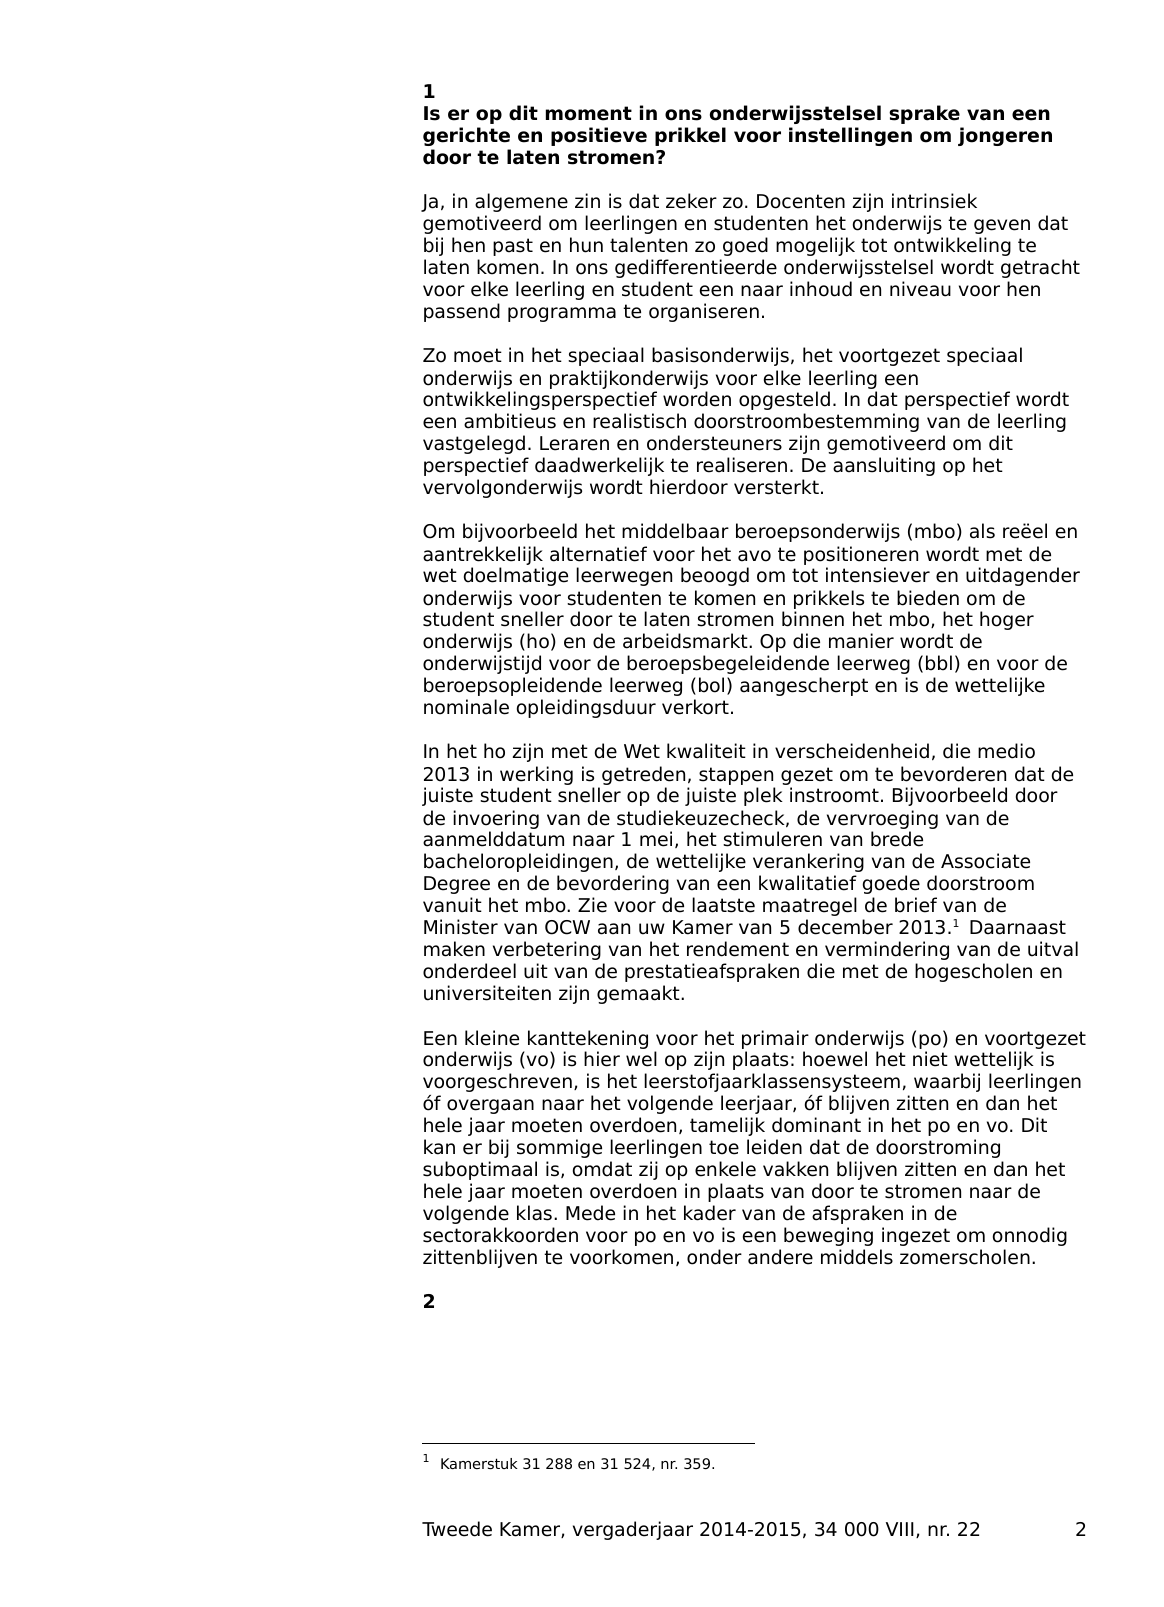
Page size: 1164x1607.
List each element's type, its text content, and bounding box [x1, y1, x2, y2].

text In het ho zijn met de Wet kwaliteit in verscheidenheid, die medio 2013 in werking is getreden, stappen gezet om te bevorderen dat de juiste student sneller op de juiste plek instroomt. Bijvoorbeeld door de invoering van de studiekeuzecheck, de vervroeging van de aanmelddatum naar 1 mei, het stimuleren van brede bacheloropleidingen, de wettelijke verankering van de Associate Degree en de bevordering van een kwalitatief goede doorstroom vanuit het mbo. Zie voor de laatste maatregel de brief van de Minister van OCW aan uw Kamer van 5 december 2013. Daarnaast maken verbetering van het rendement en vermindering van de uitval onderdeel uit van de prestatieafspraken die met de hogescholen en universiteiten zijn gemaakt. [422, 741, 1087, 1005]
text 2 [422, 1291, 1087, 1313]
text Zo moet in het speciaal basisonderwijs, het voortgezet speciaal onderwijs en praktijkonderwijs voor elke leerling een ontwikkelingsperspectief worden opgesteld. In dat perspectief wordt een ambitieus en realistisch doorstroombestemming van de leerling vastgelegd. Leraren en ondersteuners zijn gemotiveerd om dit perspectief daadwerkelijk te realiseren. De aansluiting op het vervolgonderwijs wordt hierdoor versterkt. [422, 345, 1087, 499]
text Kamerstuk 31 288 en 31 524, nr. 359. [422, 1452, 1087, 1474]
text Is er op dit moment in ons onderwijsstelsel sprake van een gerichte en positieve prikkel voor instellingen om jongeren door te laten stromen? [422, 103, 1087, 169]
text Om bijvoorbeeld het middelbaar beroepsonderwijs (mbo) als reëel en aantrekkelijk alternatief voor het avo te positioneren wordt met de wet doelmatige leerwegen beoogd om tot intensiever en uitdagender onderwijs voor studenten te komen en prikkels te bieden om de student sneller door te laten stromen binnen het mbo, het hoger onderwijs (ho) en de arbeidsmarkt. Op die manier wordt de onderwijstijd voor de beroepsbegeleidende leerweg (bbl) en voor de beroepsopleidende leerweg (bol) aangescherpt en is de wettelijke nominale opleidingsduur verkort. [422, 521, 1087, 719]
text Een kleine kanttekening voor het primair onderwijs (po) en voortgezet onderwijs (vo) is hier wel op zijn plaats: hoewel het niet wettelijk is voorgeschreven, is het leerstofjaarklassensysteem, waarbij leerlingen óf overgaan naar het volgende leerjaar, óf blijven zitten en dan het hele jaar moeten overdoen, tamelijk dominant in het po en vo. Dit kan er bij sommige leerlingen toe leiden dat de doorstroming suboptimaal is, omdat zij op enkele vakken blijven zitten en dan het hele jaar moeten overdoen in plaats van door te stromen naar de volgende klas. Mede in het kader van de afspraken in de sectorakkoorden voor po en vo is een beweging ingezet om onnodig zittenblijven te voorkomen, onder andere middels zomerscholen. [422, 1027, 1087, 1269]
text 1 [422, 81, 1087, 103]
text Ja, in algemene zin is dat zeker zo. Docenten zijn intrinsiek gemotiveerd om leerlingen en studenten het onderwijs te geven dat bij hen past en hun talenten zo goed mogelijk tot ontwikkeling te laten komen. In ons gedifferentieerde onderwijsstelsel wordt getracht voor elke leerling en student een naar inhoud en niveau voor hen passend programma te organiseren. [422, 191, 1087, 323]
